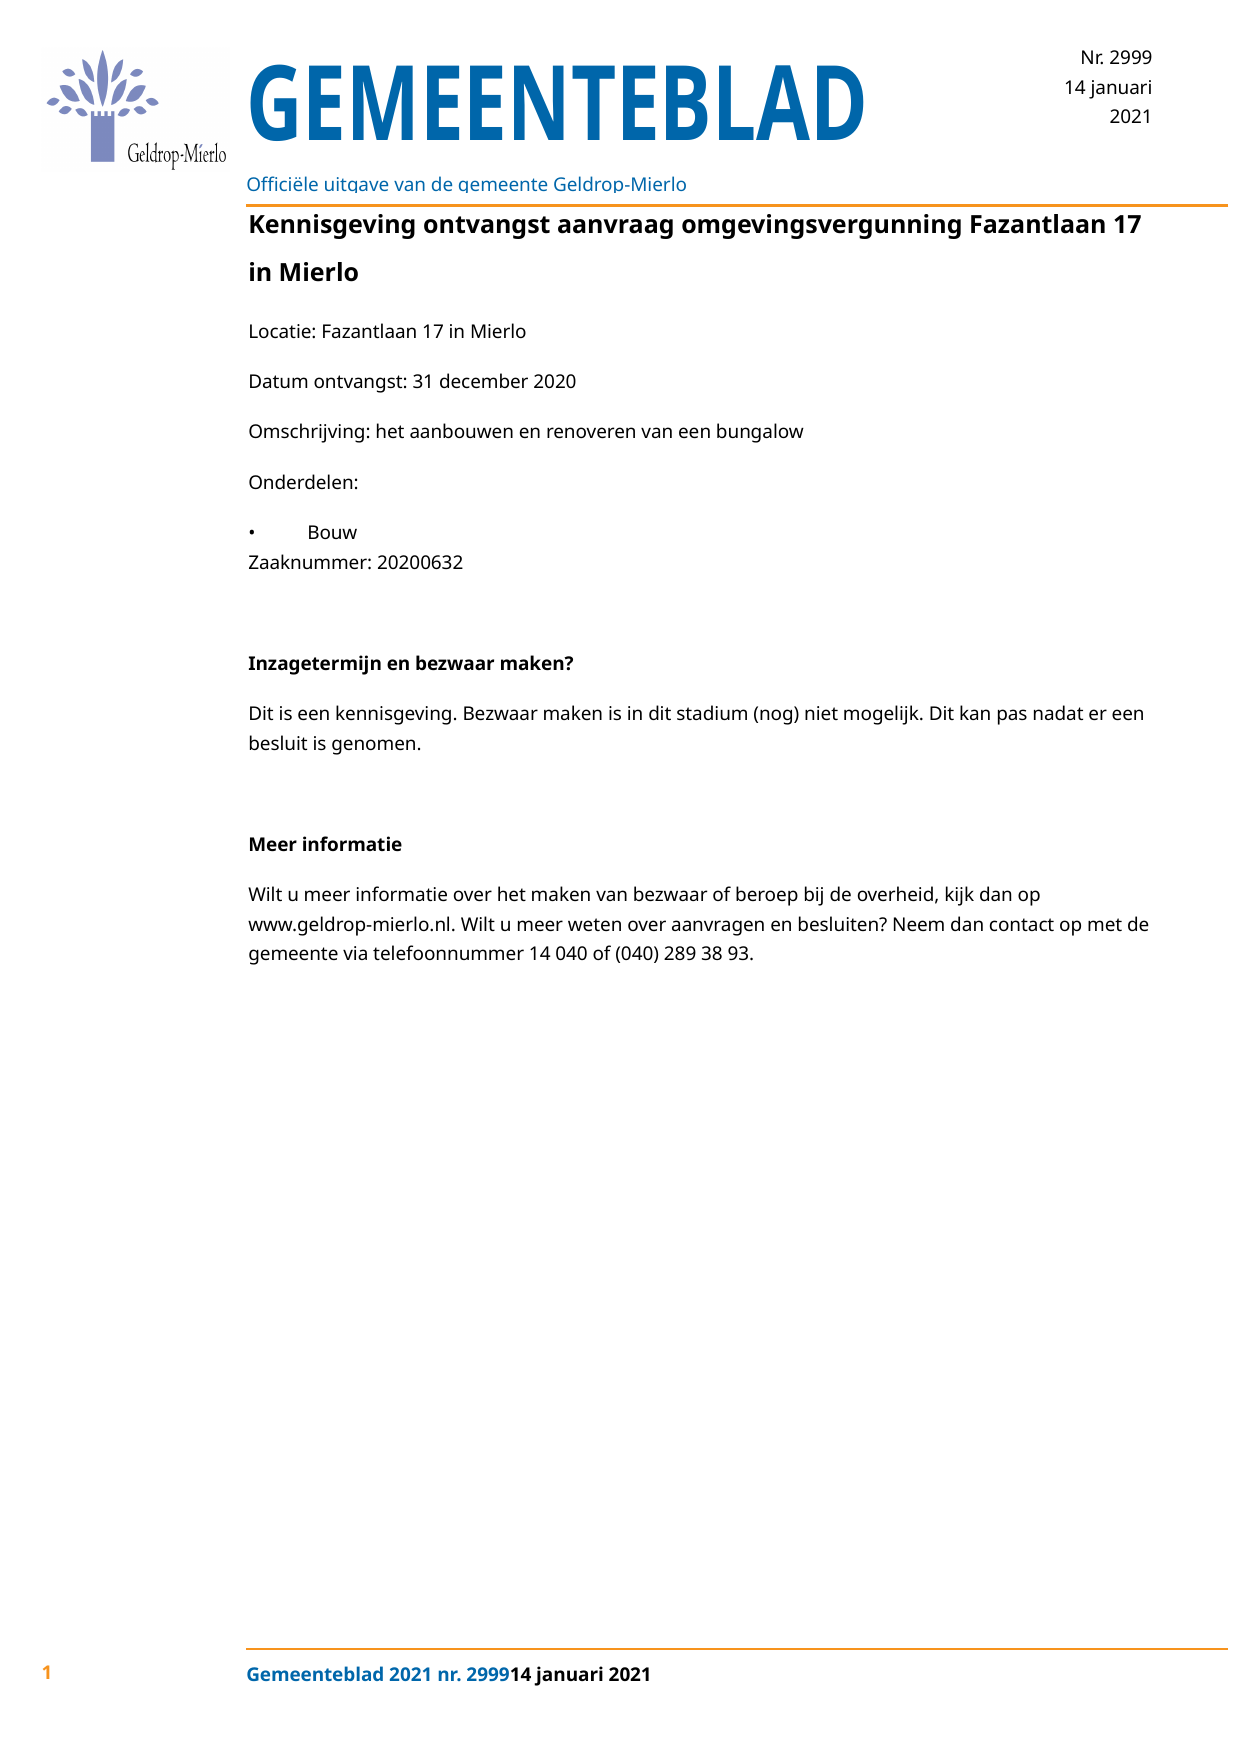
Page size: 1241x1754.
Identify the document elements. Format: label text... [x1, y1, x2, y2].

text Meer informatie [248, 831, 1152, 857]
list Bouw [248, 519, 1152, 545]
text Omschrijving: het aanbouwen en renoveren van een bungalow [248, 419, 1152, 444]
text Datum ontvangst: 31 december 2020 [248, 368, 1152, 394]
text Onderdelen: [248, 469, 1152, 495]
text Locatie: Fazantlaan 17 in Mierlo [248, 318, 1152, 344]
text Kennisgeving ontvangst aanvraag omgevingsvergunning Fazantlaan 17 in Mierlo [248, 207, 1152, 288]
text Zaaknummer: 20200632 [248, 549, 1152, 575]
picture [41, 47, 231, 172]
text Dit is een kennisgeving. Bezwaar maken is in dit stadium (nog) niet mogelijk. Dit kan pas nadat er een besluit is genomen. [248, 700, 1152, 756]
text Inzagetermijn en bezwaar maken? [248, 650, 1152, 676]
text Wilt u meer informatie over het maken van bezwaar of beroep bij de overheid, kijk dan op www.geldrop-mierlo.nl. Wilt u meer weten over aanvragen en besluiten? Neem dan contact op met de gemeente via telefoonnummer 14 040 of (040) 289 38 93. [248, 881, 1152, 966]
